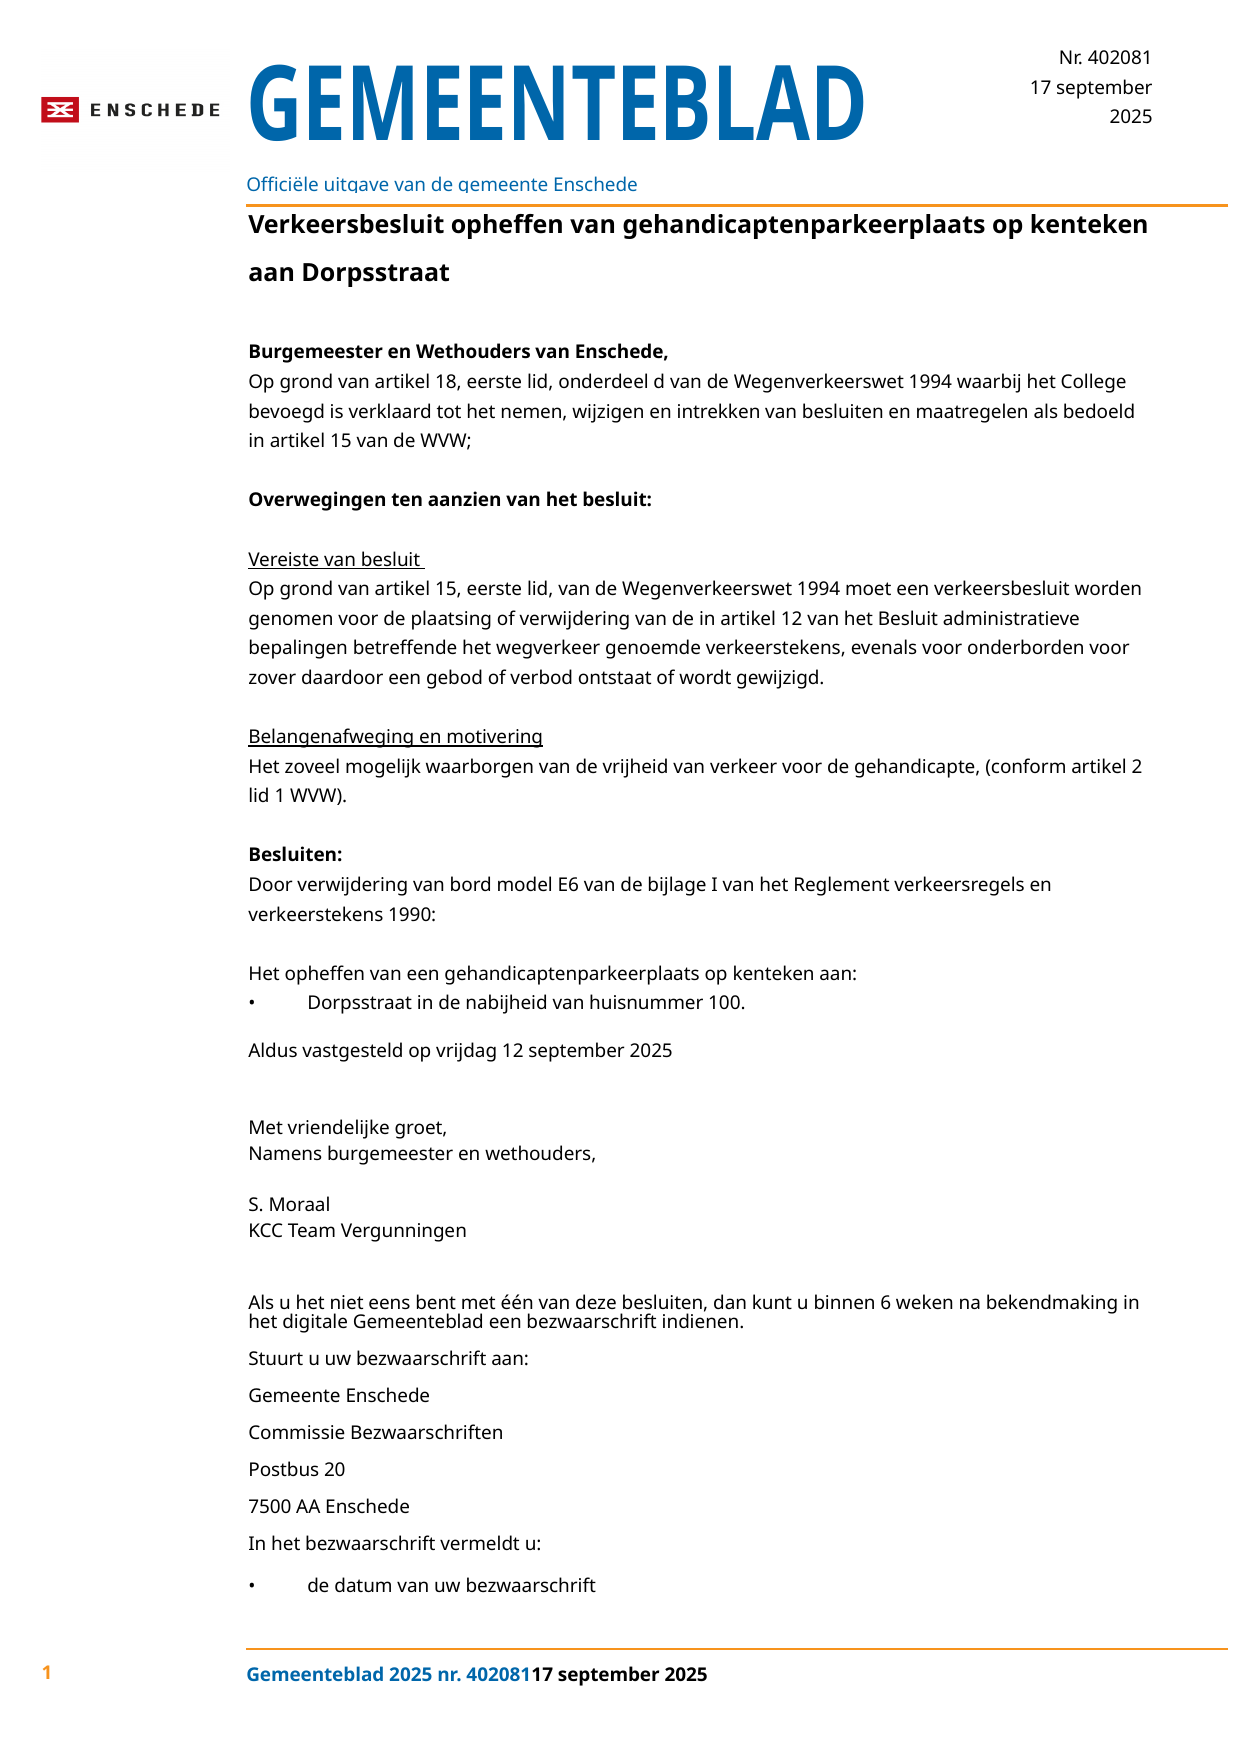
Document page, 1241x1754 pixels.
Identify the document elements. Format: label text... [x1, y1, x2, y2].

text Als u het niet eens bent met één van deze besluiten, dan kunt u binnen 6 weken na bekendmaking in het digitale Gemeenteblad een bezwaarschrift indienen. [248, 1294, 1152, 1332]
text KCC Team Vergunningen [248, 1217, 1152, 1243]
text Belangenafweging en motivering [248, 723, 1152, 749]
text Burgemeester en Wethouders van Enschede, [248, 339, 1152, 364]
text Namens burgemeester en wethouders, [248, 1140, 1152, 1166]
text Gemeente Enschede [248, 1387, 1152, 1406]
text Op grond van artikel 18, eerste lid, onderdeel d van de Wegenverkeerswet 1994 waarbij het College bevoegd is verklaard tot het nemen, wijzigen en intrekken van besluiten en maatregelen als bedoeld in artikel 15 van de WVW; [248, 368, 1152, 453]
text In het bezwaarschrift vermeldt u: [248, 1535, 1152, 1554]
text Vereiste van besluit [248, 546, 1152, 571]
text Met vriendelijke groet, [248, 1114, 1152, 1140]
text Overwegingen ten aanzien van het besluit: [248, 487, 1152, 512]
text Besluiten: [248, 842, 1152, 867]
text Stuurt u uw bezwaarschrift aan: [248, 1350, 1152, 1369]
text Aldus vastgesteld op vrijdag 12 september 2025 [248, 1037, 1152, 1063]
text S. Moraal [248, 1192, 1152, 1217]
text Commissie Bezwaarschriften [248, 1424, 1152, 1443]
list Dorpsstraat in de nabijheid van huisnummer 100. [248, 989, 1152, 1015]
text Op grond van artikel 15, eerste lid, van de Wegenverkeerswet 1994 moet een verkeersbesluit worden genomen voor de plaatsing of verwijdering van de in artikel 12 van het Besluit administratieve bepalingen betreffende het wegverkeer genoemde verkeerstekens, evenals voor onderborden voor zover daardoor een gebod of verbod ontstaat of wordt gewijzigd. [248, 575, 1152, 690]
text Postbus 20 [248, 1461, 1152, 1480]
text Verkeersbesluit opheffen van gehandicaptenparkeerplaats op kenteken aan Dorpsstraat [248, 207, 1152, 288]
list de datum van uw bezwaarschrift [248, 1572, 1152, 1598]
text Het opheffen van een gehandicaptenparkeerplaats op kenteken aan: [248, 960, 1152, 986]
picture [41, 47, 231, 172]
text Het zoveel mogelijk waarborgen van de vrijheid van verkeer voor de gehandicapte, (conform artikel 2 lid 1 WVW). [248, 753, 1152, 808]
text Door verwijdering van bord model E6 van de bijlage I van het Reglement verkeersregels en verkeerstekens 1990: [248, 871, 1152, 926]
text 7500 AA Enschede [248, 1498, 1152, 1517]
